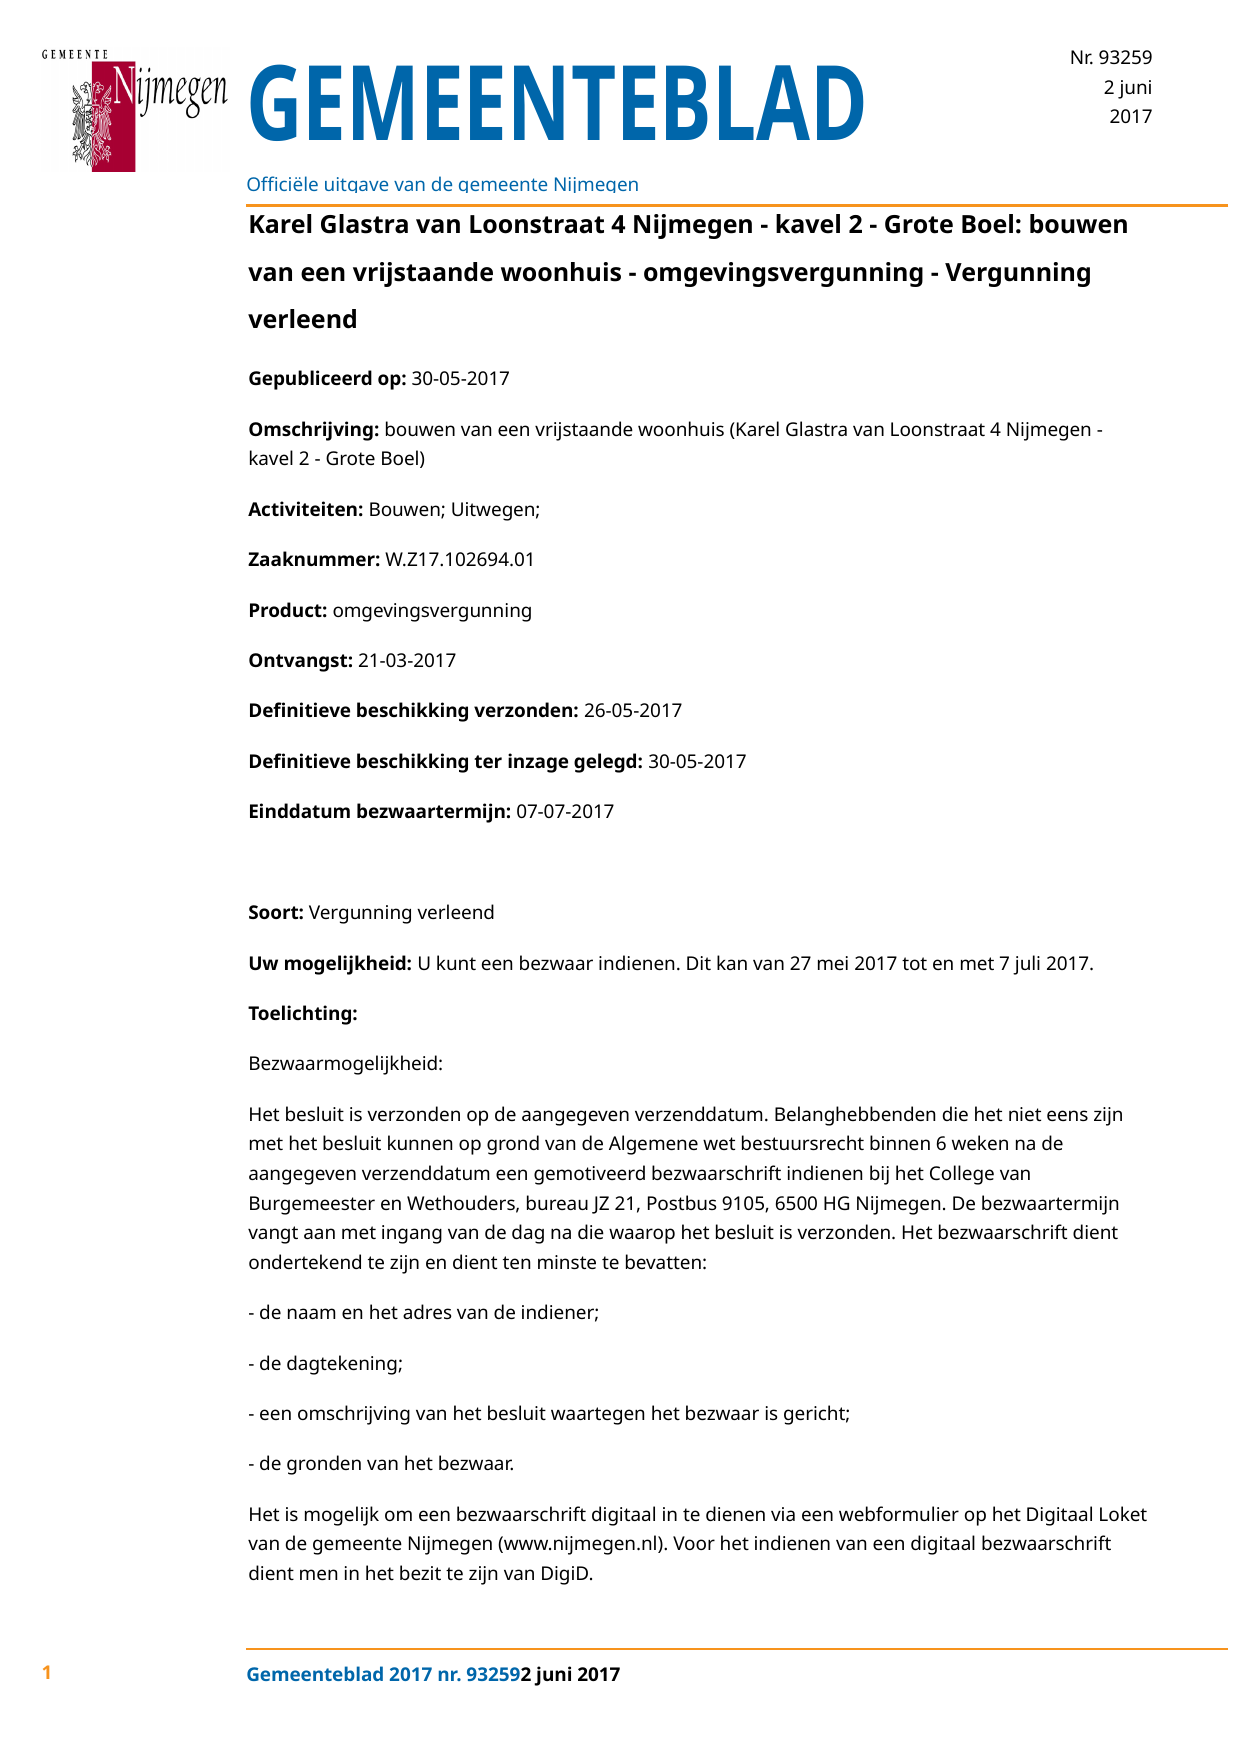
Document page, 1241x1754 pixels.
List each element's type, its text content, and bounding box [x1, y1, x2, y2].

text Zaaknummer: W.Z17.102694.01 [248, 546, 1152, 572]
text Het is mogelijk om een bezwaarschrift digitaal in te dienen via een webformulier op het Digitaal Loket van de gemeente Nijmegen (www.nijmegen.nl). Voor het indienen van een digitaal bezwaarschrift dient men in het bezit te zijn van DigiD. [248, 1501, 1152, 1586]
text Uw mogelijkheid: U kunt een bezwaar indienen. Dit kan van 27 mei 2017 tot en met 7 juli 2017. [248, 950, 1152, 975]
text Ontvangst: 21-03-2017 [248, 647, 1152, 673]
text Bezwaarmogelijkheid: [248, 1051, 1152, 1076]
text Gepubliceerd op: 30-05-2017 [248, 366, 1152, 391]
text Omschrijving: bouwen van een vrijstaande woonhuis (Karel Glastra van Loonstraat 4 Nijmegen - kavel 2 - Grote Boel) [248, 416, 1152, 471]
text - een omschrijving van het besluit waartegen het bezwaar is gericht; [248, 1400, 1152, 1426]
text Activiteiten: Bouwen; Uitwegen; [248, 496, 1152, 522]
text Karel Glastra van Loonstraat 4 Nijmegen - kavel 2 - Grote Boel: bouwen van een vrijstaande woonhuis - omgevingsvergunning - Vergunning verleend [248, 207, 1152, 336]
picture [41, 47, 231, 172]
text - de gronden van het bezwaar. [248, 1451, 1152, 1476]
text Het besluit is verzonden op de aangegeven verzenddatum. Belanghebbenden die het niet eens zijn met het besluit kunnen op grond van de Algemene wet bestuursrecht binnen 6 weken na de aangegeven verzenddatum een gemotiveerd bezwaarschrift indienen bij het College van Burgemeester en Wethouders, bureau JZ 21, Postbus 9105, 6500 HG Nijmegen. De bezwaartermijn vangt aan met ingang van de dag na die waarop het besluit is verzonden. Het bezwaarschrift dient ondertekend te zijn en dient ten minste te bevatten: [248, 1101, 1152, 1274]
text Einddatum bezwaartermijn: 07-07-2017 [248, 798, 1152, 824]
text Definitieve beschikking verzonden: 26-05-2017 [248, 698, 1152, 723]
text - de naam en het adres van de indiener; [248, 1299, 1152, 1325]
text Definitieve beschikking ter inzage gelegd: 30-05-2017 [248, 748, 1152, 774]
text Toelichting: [248, 1000, 1152, 1026]
text Product: omgevingsvergunning [248, 597, 1152, 622]
text Soort: Vergunning verleend [248, 899, 1152, 925]
text - de dagtekening; [248, 1350, 1152, 1375]
